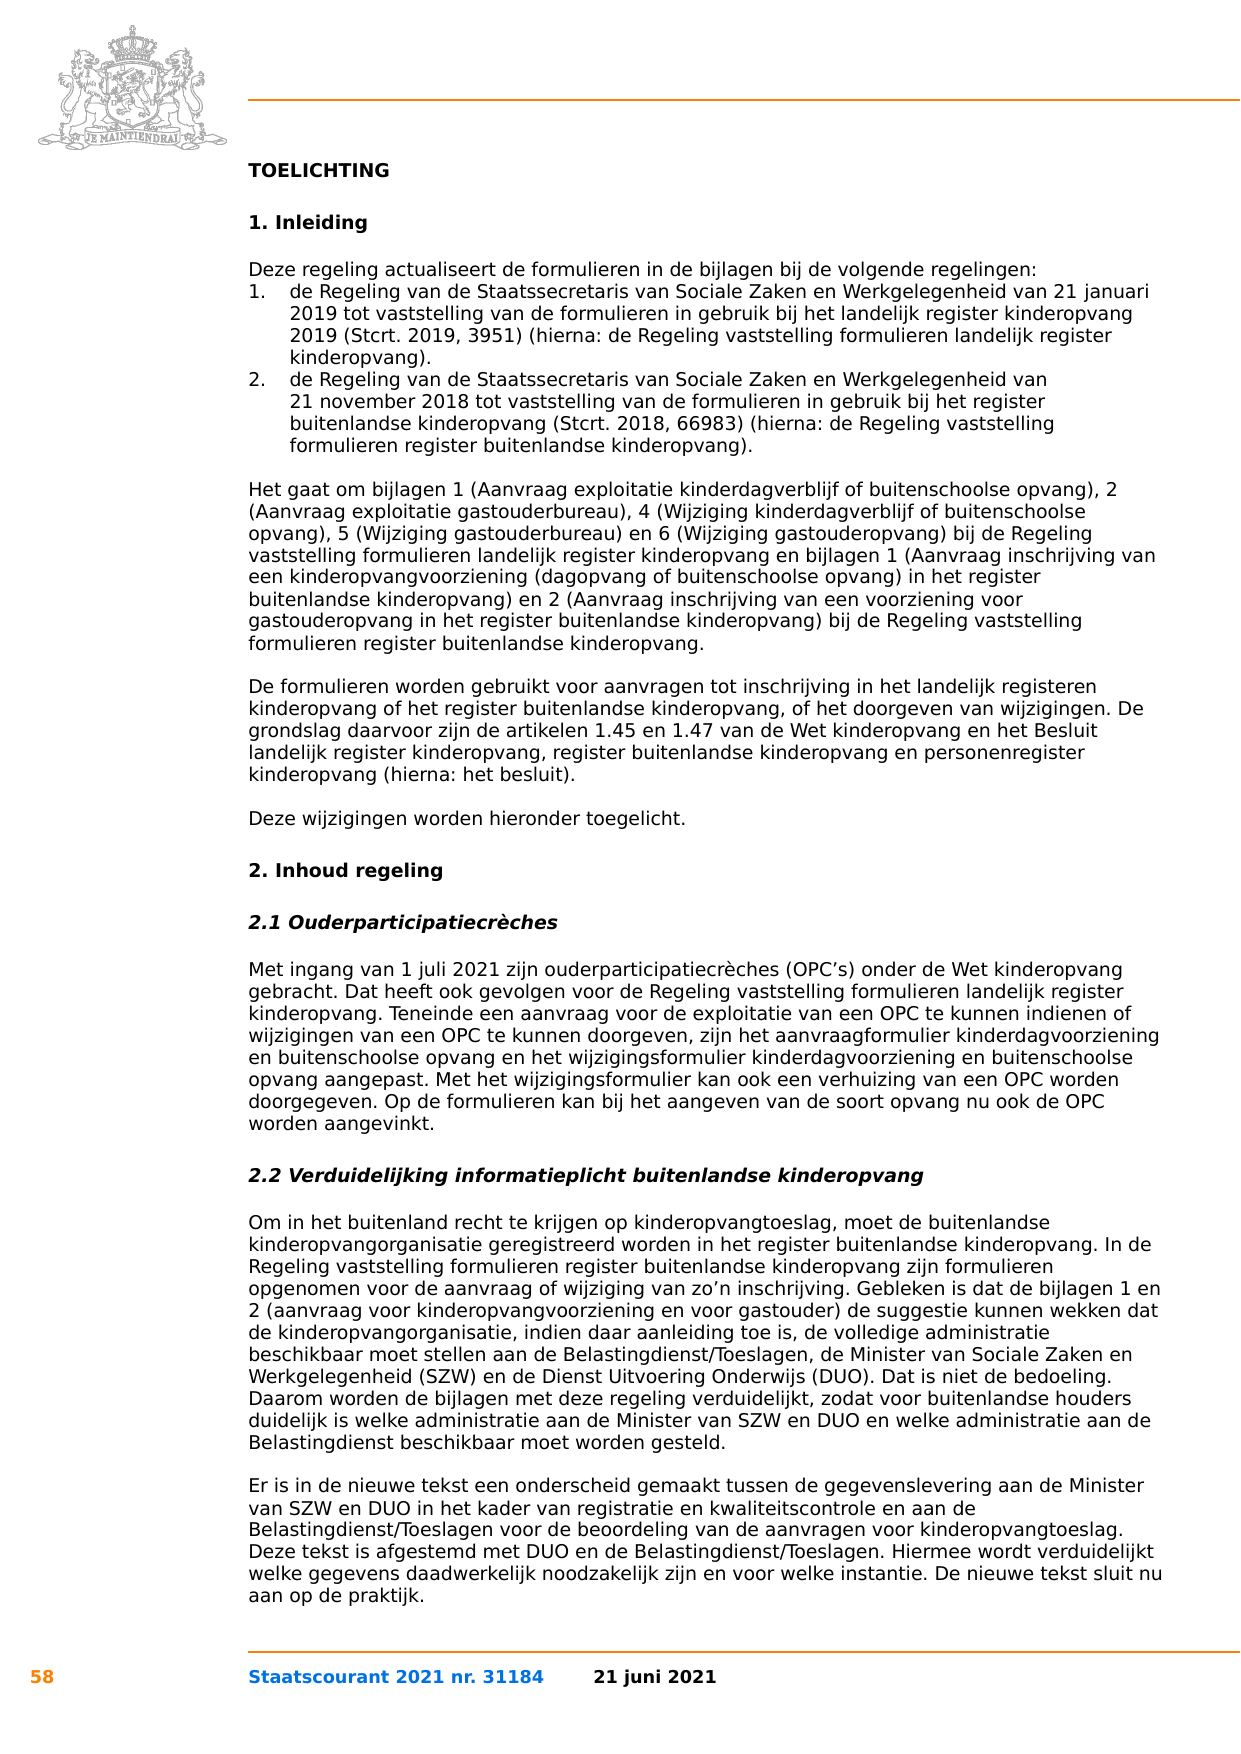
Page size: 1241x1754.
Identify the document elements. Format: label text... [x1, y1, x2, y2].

text 2. de Regeling van de Staatssecretaris van Sociale Zaken en Werkgelegenheid van 21 november 2018 tot vaststelling van de formulieren in gebruik bij het register buitenlandse kinderopvang (Stcrt. 2018, 66983) (hierna: de Regeling vaststelling formulieren register buitenlandse kinderopvang). [248, 369, 1163, 457]
text Deze wijzigingen worden hieronder toegelicht. [248, 808, 1163, 830]
text Er is in de nieuwe tekst een onderscheid gemaakt tussen de gegevenslevering aan de Minister van SZW en DUO in het kader van registratie en kwaliteitscontrole en aan de Belastingdienst/Toeslagen voor de beoordeling van de aanvragen voor kinderopvangtoeslag. Deze tekst is afgestemd met DUO en de Belastingdienst/Toeslagen. Hiermee wordt verduidelijkt welke gegevens daadwerkelijk noodzakelijk zijn en voor welke instantie. De nieuwe tekst sluit nu aan op de praktijk. [248, 1475, 1163, 1607]
text De formulieren worden gebruikt voor aanvragen tot inschrijving in het landelijk registeren kinderopvang of het register buitenlandse kinderopvang, of het doorgeven van wijzigingen. De grondslag daarvoor zijn de artikelen 1.45 en 1.47 van de Wet kinderopvang en het Besluit landelijk register kinderopvang, register buitenlandse kinderopvang en personenregister kinderopvang (hierna: het besluit). [248, 676, 1163, 786]
text 1. de Regeling van de Staatssecretaris van Sociale Zaken en Werkgelegenheid van 21 januari 2019 tot vaststelling van de formulieren in gebruik bij het landelijk register kinderopvang 2019 (Stcrt. 2019, 3951) (hierna: de Regeling vaststelling formulieren landelijk register kinderopvang). [248, 281, 1163, 369]
subtitle 2. Inhoud regeling [248, 860, 1163, 882]
picture [38, 25, 227, 150]
text Het gaat om bijlagen 1 (Aanvraag exploitatie kinderdagverblijf of buitenschoolse opvang), 2 (Aanvraag exploitatie gastouderbureau), 4 (Wijziging kinderdagverblijf of buitenschoolse opvang), 5 (Wijziging gastouderbureau) en 6 (Wijziging gastouderopvang) bij de Regeling vaststelling formulieren landelijk register kinderopvang en bijlagen 1 (Aanvraag inschrijving van een kinderopvangvoorziening (dagopvang of buitenschoolse opvang) in het register buitenlandse kinderopvang) en 2 (Aanvraag inschrijving van een voorziening voor gastouderopvang in het register buitenlandse kinderopvang) bij de Regeling vaststelling formulieren register buitenlandse kinderopvang. [248, 478, 1163, 654]
subtitle 1. Inleiding [248, 212, 1163, 234]
text Om in het buitenland recht te krijgen op kinderopvangtoeslag, moet de buitenlandse kinderopvangorganisatie geregistreerd worden in het register buitenlandse kinderopvang. In de Regeling vaststelling formulieren register buitenlandse kinderopvang zijn formulieren opgenomen voor de aanvraag of wijziging van zo’n inschrijving. Gebleken is dat de bijlagen 1 en 2 (aanvraag voor kinderopvangvoorziening en voor gastouder) de suggestie kunnen wekken dat de kinderopvangorganisatie, indien daar aanleiding toe is, de volledige administratie beschikbaar moet stellen aan de Belastingdienst/Toeslagen, de Minister van Sociale Zaken en Werkgelegenheid (SZW) en de Dienst Uitvoering Onderwijs (DUO). Dat is niet de bedoeling. Daarom worden de bijlagen met deze regeling verduidelijkt, zodat voor buitenlandse houders duidelijk is welke administratie aan de Minister van SZW en DUO en welke administratie aan de Belastingdienst beschikbaar moet worden gesteld. [248, 1212, 1163, 1453]
subtitle 2.2 Verduidelijking informatieplicht buitenlandse kinderopvang [248, 1165, 1163, 1187]
text Met ingang van 1 juli 2021 zijn ouderparticipatiecrèches (OPC’s) onder de Wet kinderopvang gebracht. Dat heeft ook gevolgen voor de Regeling vaststelling formulieren landelijk register kinderopvang. Teneinde een aanvraag voor de exploitatie van een OPC te kunnen indienen of wijzigingen van een OPC te kunnen doorgeven, zijn het aanvraagformulier kinderdagvoorziening en buitenschoolse opvang en het wijzigingsformulier kinderdagvoorziening en buitenschoolse opvang aangepast. Met het wijzigingsformulier kan ook een verhuizing van een OPC worden doorgegeven. Op de formulieren kan bij het aangeven van de soort opvang nu ook de OPC worden aangevinkt. [248, 959, 1163, 1135]
subtitle TOELICHTING [248, 160, 1163, 182]
subtitle 2.1 Ouderparticipatiecrèches [248, 912, 1163, 934]
text Deze regeling actualiseert de formulieren in de bijlagen bij de volgende regelingen: [248, 259, 1163, 281]
